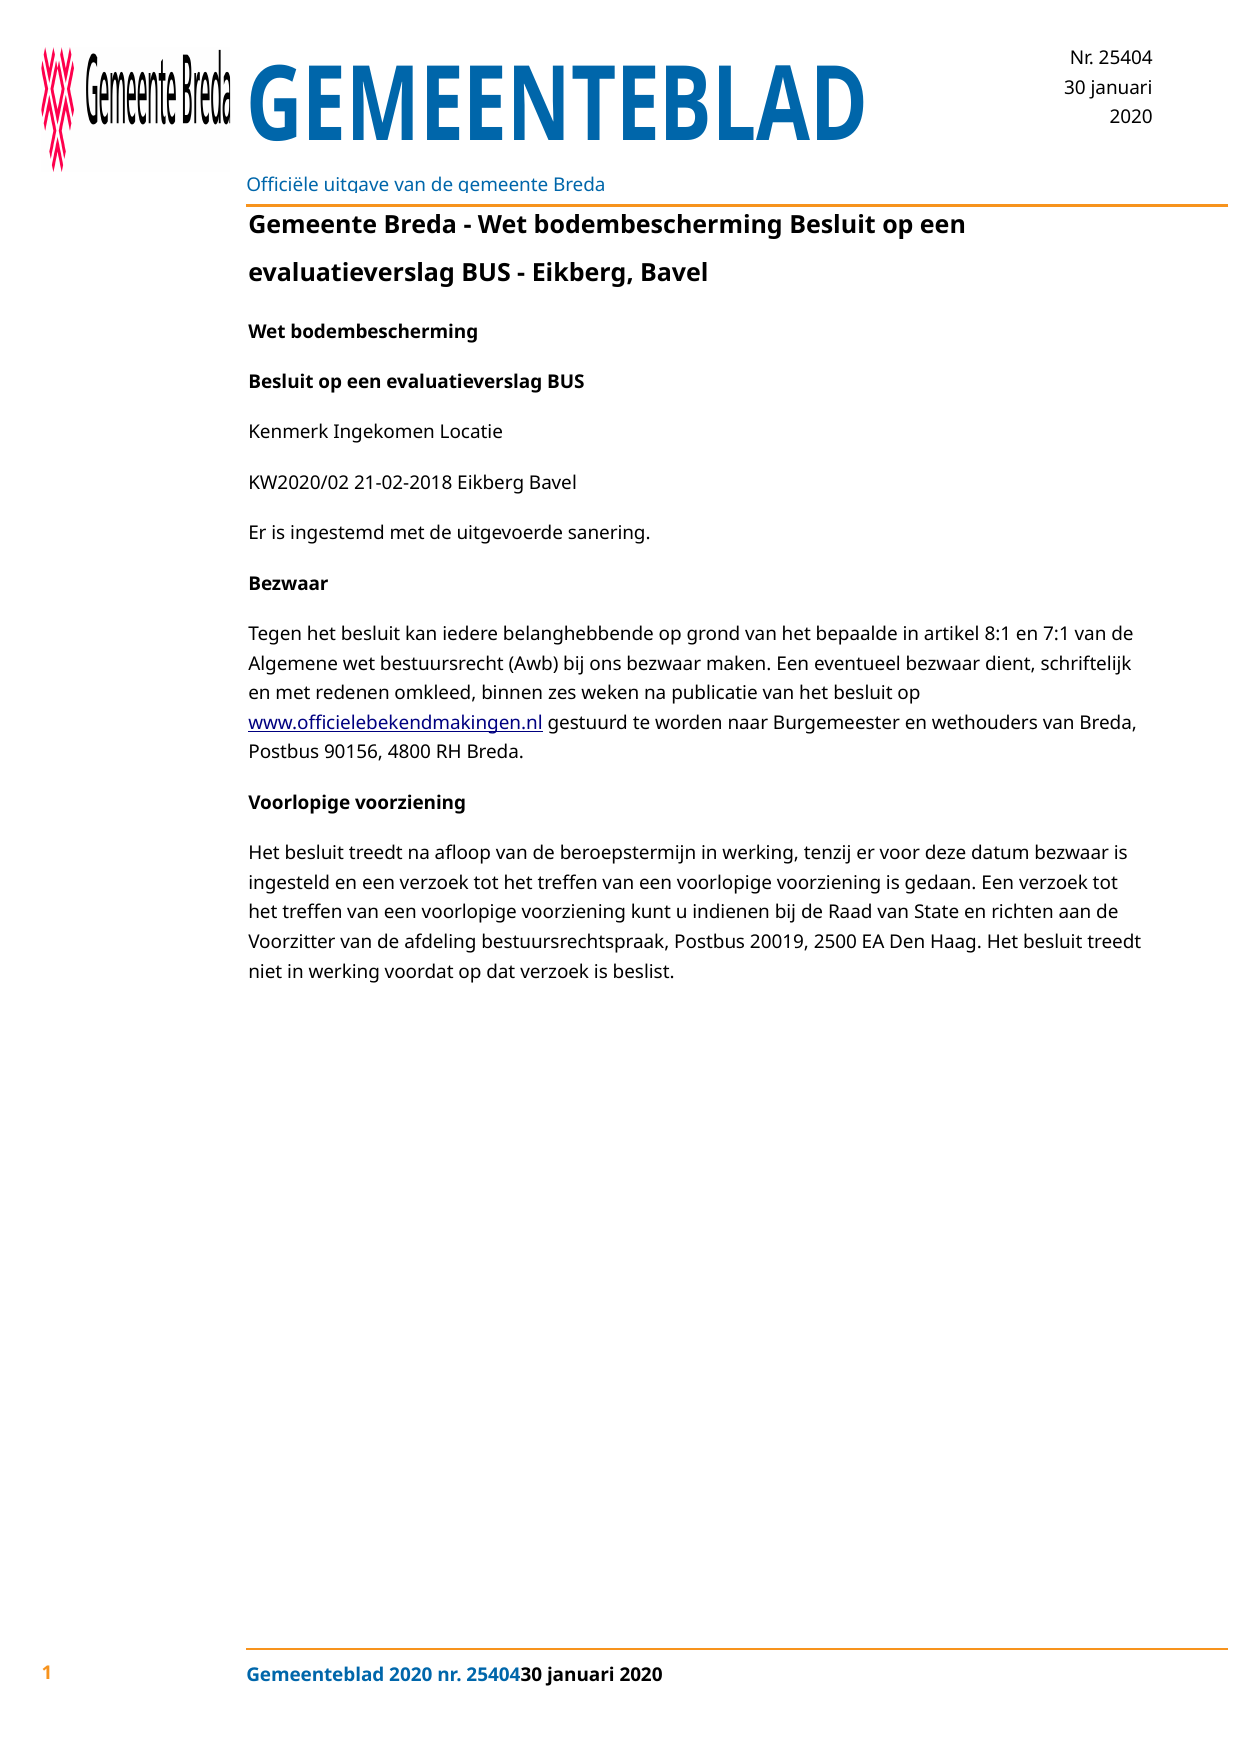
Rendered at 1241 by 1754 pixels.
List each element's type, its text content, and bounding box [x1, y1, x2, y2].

text Wet bodembescherming [248, 318, 1152, 344]
picture [41, 47, 231, 172]
text Voorlopige voorziening [248, 789, 1152, 815]
text Gemeente Breda - Wet bodembescherming Besluit op een evaluatieverslag BUS - Eikberg, Bavel [248, 207, 1152, 288]
text Er is ingestemd met de uitgevoerde sanering. [248, 519, 1152, 545]
text Tegen het besluit kan iedere belanghebbende op grond van het bepaalde in artikel 8:1 en 7:1 van de Algemene wet bestuursrecht (Awb) bij ons bezwaar maken. Een eventueel bezwaar dient, schriftelijk en met redenen omkleed, binnen zes weken na publicatie van het besluit op www.officielebekendmakingen.nl gestuurd te worden naar Burgemeester en wethouders van Breda, Postbus 90156, 4800 RH Breda. [248, 620, 1152, 764]
text Besluit op een evaluatieverslag BUS [248, 368, 1152, 394]
text Kenmerk Ingekomen Locatie [248, 419, 1152, 444]
text Het besluit treedt na afloop van de beroepstermijn in werking, tenzij er voor deze datum bezwaar is ingesteld en een verzoek tot het treffen van een voorlopige voorziening is gedaan. Een verzoek tot het treffen van een voorlopige voorziening kunt u indienen bij de Raad van State en richten aan de Voorzitter van de afdeling bestuursrechtspraak, Postbus 20019, 2500 EA Den Haag. Het besluit treedt niet in werking voordat op dat verzoek is beslist. [248, 839, 1152, 984]
text Bezwaar [248, 570, 1152, 596]
text KW2020/02 21-02-2018 Eikberg Bavel [248, 469, 1152, 495]
